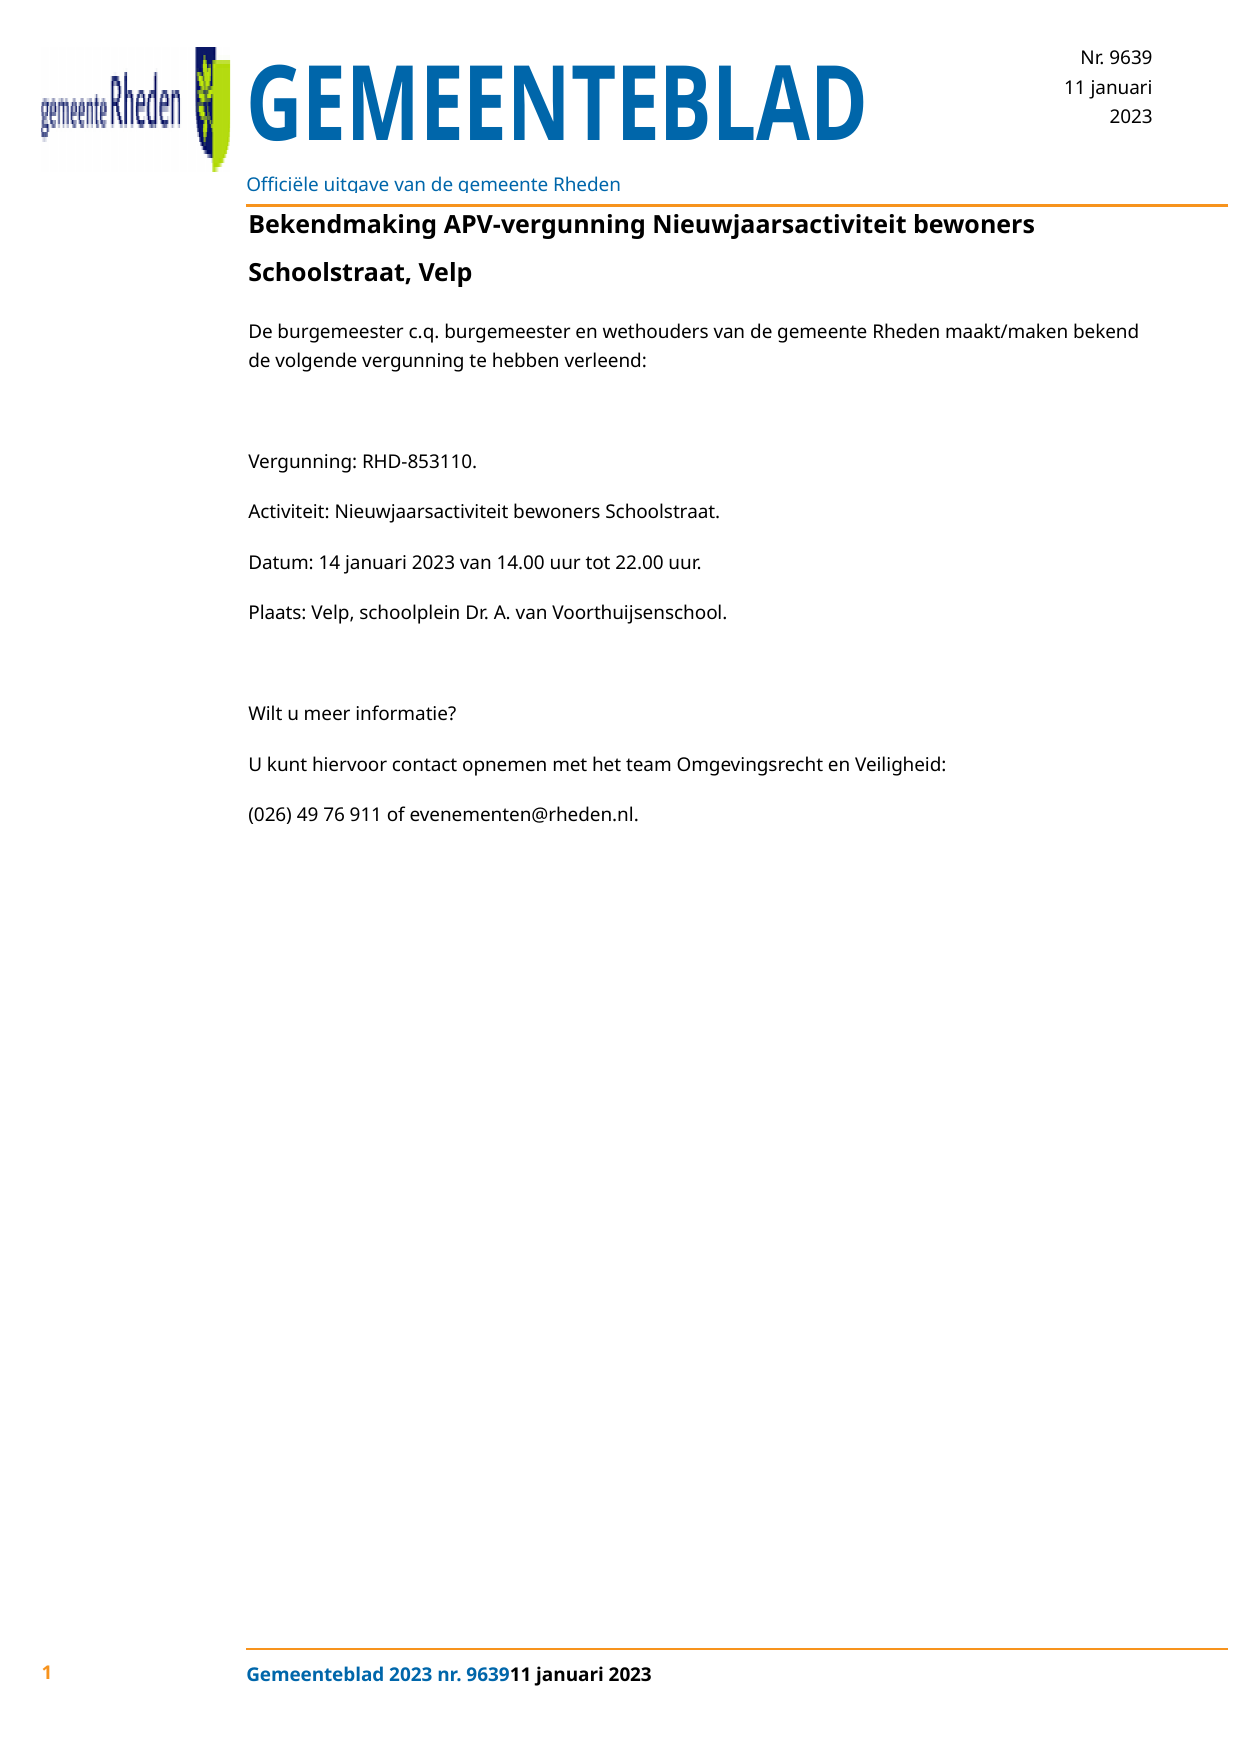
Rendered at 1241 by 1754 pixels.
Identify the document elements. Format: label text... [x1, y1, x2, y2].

text Bekendmaking APV-vergunning Nieuwjaarsactiviteit bewoners Schoolstraat, Velp [248, 207, 1152, 288]
text Activiteit: Nieuwjaarsactiviteit bewoners Schoolstraat. [248, 499, 1152, 524]
text Vergunning: RHD-853110. [248, 448, 1152, 474]
text U kunt hiervoor contact opnemen met het team Omgevingsrecht en Veiligheid: [248, 751, 1152, 777]
text Datum: 14 januari 2023 van 14.00 uur tot 22.00 uur. [248, 549, 1152, 575]
picture [41, 47, 231, 172]
text (026) 49 76 911 of evenementen@rheden.nl. [248, 801, 1152, 827]
text Wilt u meer informatie? [248, 700, 1152, 726]
text Plaats: Velp, schoolplein Dr. A. van Voorthuijsenschool. [248, 599, 1152, 625]
text De burgemeester c.q. burgemeester en wethouders van de gemeente Rheden maakt/maken bekend de volgende vergunning te hebben verleend: [248, 318, 1152, 373]
